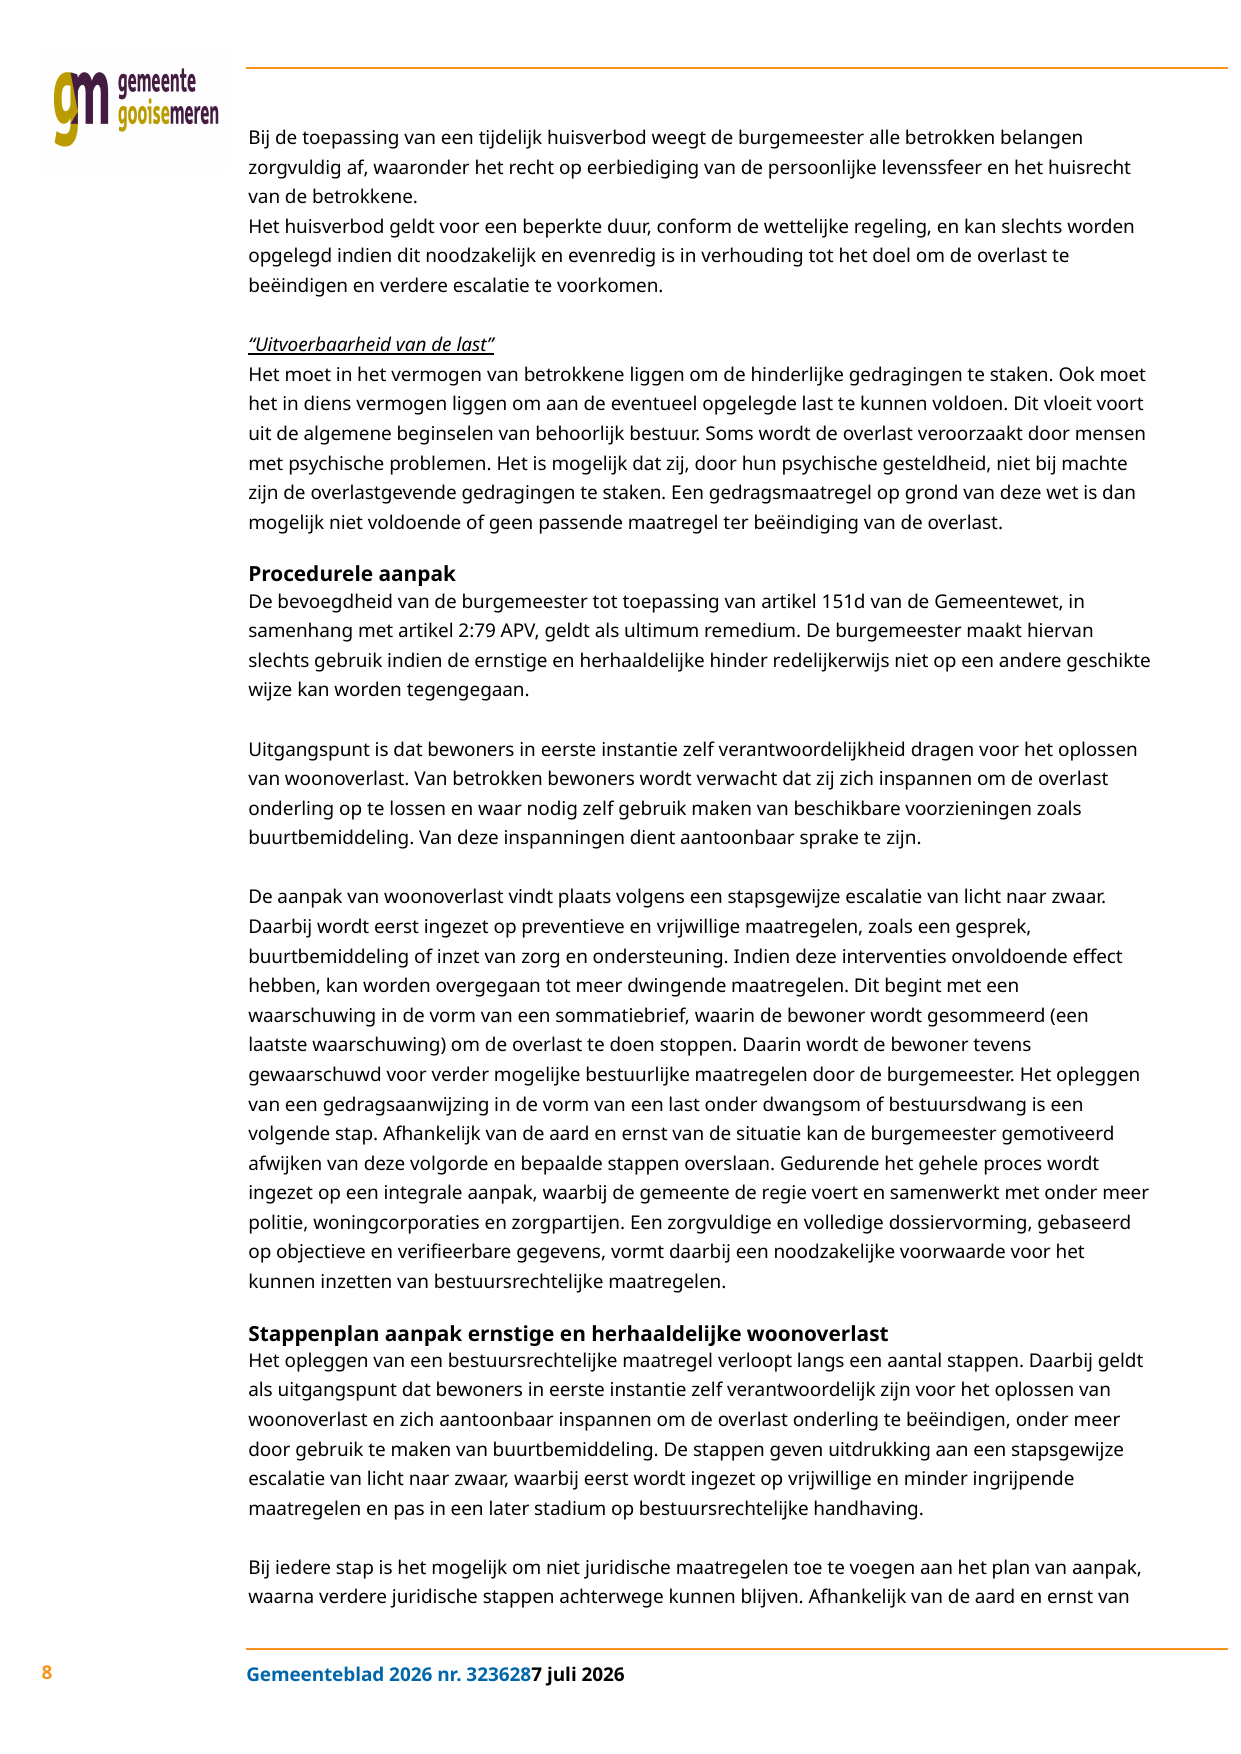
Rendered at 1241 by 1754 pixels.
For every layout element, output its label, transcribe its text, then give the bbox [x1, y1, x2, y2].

text “Uitvoerbaarheid van de last” [248, 331, 1152, 357]
text De aanpak van woonoverlast vindt plaats volgens een stapsgewijze escalatie van licht naar zwaar. Daarbij wordt eerst ingezet op preventieve en vrijwillige maatregelen, zoals een gesprek, buurtbemiddeling of inzet van zorg en ondersteuning. Indien deze interventies onvoldoende effect hebben, kan worden overgegaan tot meer dwingende maatregelen. Dit begint met een waarschuwing in de vorm van een sommatiebrief, waarin de bewoner wordt gesommeerd (een laatste waarschuwing) om de overlast te doen stoppen. Daarin wordt de bewoner tevens gewaarschuwd voor verder mogelijke bestuurlijke maatregelen door de burgemeester. Het opleggen van een gedragsaanwijzing in de vorm van een last onder dwangsom of bestuursdwang is een volgende stap. Afhankelijk van de aard en ernst van de situatie kan de burgemeester gemotiveerd afwijken van deze volgorde en bepaalde stappen overslaan. Gedurende het gehele proces wordt ingezet op een integrale aanpak, waarbij de gemeente de regie voert en samenwerkt met onder meer politie, woningcorporaties en zorgpartijen. Een zorgvuldige en volledige dossiervorming, gebaseerd op objectieve en verifieerbare gegevens, vormt daarbij een noodzakelijke voorwaarde voor het kunnen inzetten van bestuursrechtelijke maatregelen. [248, 884, 1152, 1294]
text Het huisverbod geldt voor een beperkte duur, conform de wettelijke regeling, en kan slechts worden opgelegd indien dit noodzakelijk en evenredig is in verhouding tot het doel om de overlast te beëindigen en verdere escalatie te voorkomen. [248, 213, 1152, 298]
text Het opleggen van een bestuursrechtelijke maatregel verloopt langs een aantal stappen. Daarbij geldt als uitgangspunt dat bewoners in eerste instantie zelf verantwoordelijk zijn voor het oplossen van woonoverlast en zich aantoonbaar inspannen om de overlast onderling te beëindigen, onder meer door gebruik te maken van buurtbemiddeling. De stappen geven uitdrukking aan een stapsgewijze escalatie van licht naar zwaar, waarbij eerst wordt ingezet op vrijwillige en minder ingrijpende maatregelen en pas in een later stadium op bestuursrechtelijke handhaving. [248, 1347, 1152, 1521]
text Bij de toepassing van een tijdelijk huisverbod weegt de burgemeester alle betrokken belangen zorgvuldig af, waaronder het recht op eerbiediging van de persoonlijke levenssfeer en het huisrecht van de betrokkene. [248, 124, 1152, 209]
text Bij iedere stap is het mogelijk om niet juridische maatregelen toe te voegen aan het plan van aanpak, waarna verdere juridische stappen achterwege kunnen blijven. Afhankelijk van de aard en ernst van [248, 1554, 1152, 1609]
text Procedurele aanpak [248, 559, 1152, 588]
text Stappenplan aanpak ernstige en herhaaldelijke woonoverlast [248, 1319, 1152, 1347]
picture [41, 47, 231, 172]
text Het moet in het vermogen van betrokkene liggen om de hinderlijke gedragingen te staken. Ook moet het in diens vermogen liggen om aan de eventueel opgelegde last te kunnen voldoen. Dit vloeit voort uit de algemene beginselen van behoorlijk bestuur. Soms wordt de overlast veroorzaakt door mensen met psychische problemen. Het is mogelijk dat zij, door hun psychische gesteldheid, niet bij machte zijn de overlastgevende gedragingen te staken. Een gedragsmaatregel op grond van deze wet is dan mogelijk niet voldoende of geen passende maatregel ter beëindiging van de overlast. [248, 361, 1152, 535]
text Uitgangspunt is dat bewoners in eerste instantie zelf verantwoordelijkheid dragen voor het oplossen van woonoverlast. Van betrokken bewoners wordt verwacht dat zij zich inspannen om de overlast onderling op te lossen en waar nodig zelf gebruik maken van beschikbare voorzieningen zoals buurtbemiddeling. Van deze inspanningen dient aantoonbaar sprake te zijn. [248, 736, 1152, 850]
text De bevoegdheid van de burgemeester tot toepassing van artikel 151d van de Gemeentewet, in samenhang met artikel 2:79 APV, geldt als ultimum remedium. De burgemeester maakt hiervan slechts gebruik indien de ernstige en herhaaldelijke hinder redelijkerwijs niet op een andere geschikte wijze kan worden tegengegaan. [248, 588, 1152, 702]
